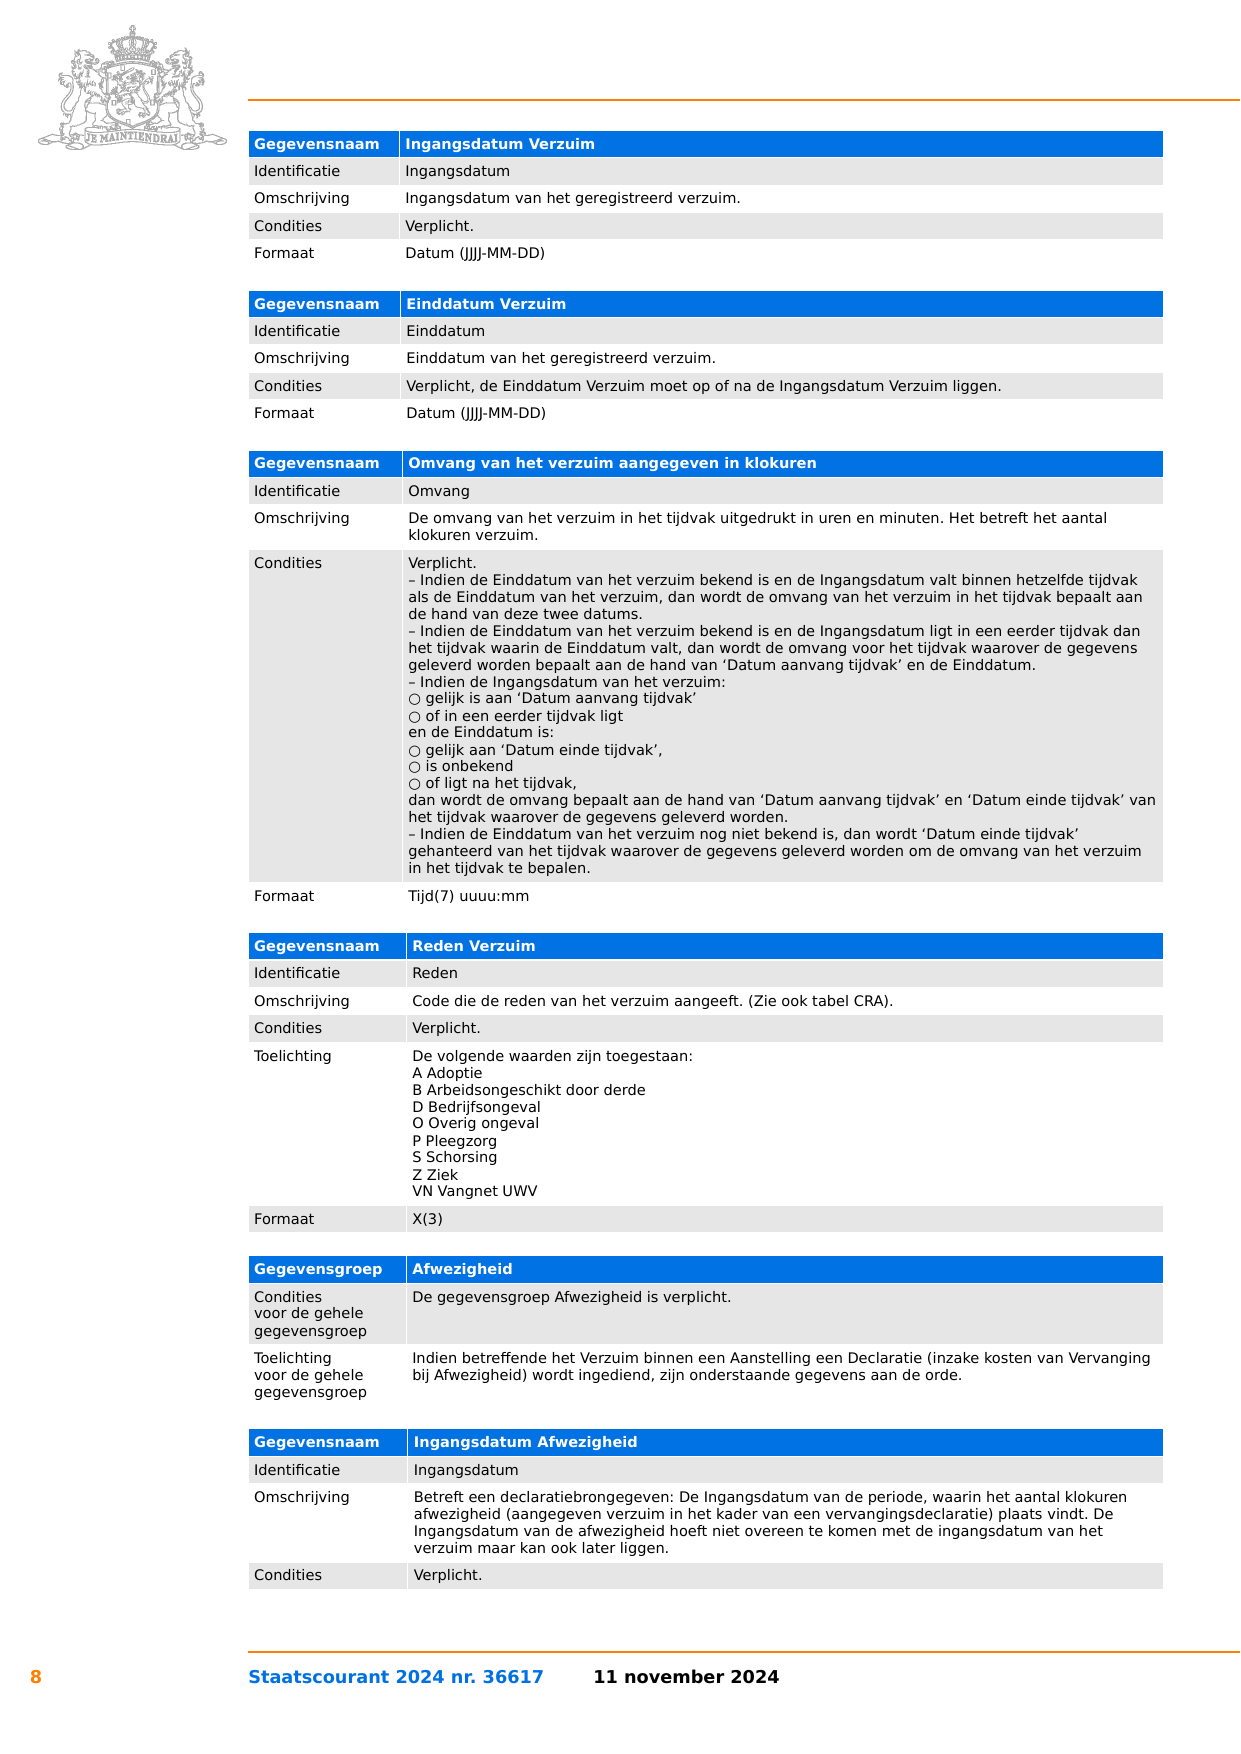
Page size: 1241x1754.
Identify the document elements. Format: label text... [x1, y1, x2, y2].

table_cell Code die de reden van het verzuim aangeeft. (Zie ook tabel CRA). [407, 988, 1163, 1014]
table_cell Condities [249, 1563, 407, 1589]
table_cell Indien betreffende het Verzuim binnen een Aanstelling een Declaratie (inzake kosten van Vervanging bij Afwezigheid) wordt ingediend, zijn onderstaande gegevens aan de orde. [407, 1345, 1163, 1405]
table_cell Omschrijving [249, 346, 400, 372]
table_cell Condities [249, 373, 400, 399]
table_cell Formaat [249, 883, 402, 909]
table_cell Verplicht. – Indien de Einddatum van het verzuim bekend is en de Ingangsdatum valt binnen hetzelfde tijdvak als de Einddatum van het verzuim, dan wordt de omvang van het verzuim in het tijdvak bepaalt aan de hand van deze twee datums. – Indien de Einddatum van het verzuim bekend is en de Ingangsdatum ligt in een eerder tijdvak dan het tijdvak waarin de Einddatum valt, dan wordt de omvang voor het tijdvak waarover de gegevens geleverd worden bepaalt aan de hand van ‘Datum aanvang tijdvak’ en de Einddatum. – Indien de Ingangsdatum van het verzuim: ○ gelijk is aan ‘Datum aanvang tijdvak’ ○ of in een eerder tijdvak ligt en de Einddatum is: ○ gelijk aan ‘Datum einde tijdvak’, ○ is onbekend ○ of ligt na het tijdvak, dan wordt de omvang bepaalt aan de hand van ‘Datum aanvang tijdvak’ en ‘Datum einde tijdvak’ van het tijdvak waarover de gegevens geleverd worden. – Indien de Einddatum van het verzuim nog niet bekend is, dan wordt ‘Datum einde tijdvak’ gehanteerd van het tijdvak waarover de gegevens geleverd worden om de omvang van het verzuim in het tijdvak te bepalen. [403, 550, 1163, 882]
table_cell Omschrijving [249, 988, 406, 1014]
table_cell Betreft een declaratiebrongegeven: De Ingangsdatum van de periode, waarin het aantal klokuren afwezigheid (aangegeven verzuim in het kader van een vervangingsdeclaratie) plaats vindt. De Ingangsdatum van de afwezigheid hoeft niet overeen te komen met de ingangsdatum van het verzuim maar kan ook later liggen. [408, 1484, 1163, 1561]
table_cell Verplicht. [400, 213, 1163, 239]
table_cell Condities [249, 1015, 406, 1042]
table_cell Einddatum [401, 318, 1163, 344]
picture [38, 25, 227, 150]
table_cell Identificatie [249, 158, 399, 185]
table_cell De volgende waarden zijn toegestaan: A Adoptie B Arbeidsongeschikt door derde D Bedrijfsongeval O Overig ongeval P Pleegzorg S Schorsing Z Ziek VN Vangnet UWV [407, 1043, 1163, 1205]
table_cell Condities voor de gehele gegevensgroep [249, 1284, 406, 1344]
table_header Gegevensnaam [249, 451, 402, 477]
table_cell Ingangsdatum van het geregistreerd verzuim. [400, 186, 1163, 212]
table_header Ingangsdatum Afwezigheid [408, 1429, 1163, 1456]
table_cell Omvang [403, 478, 1163, 504]
table_cell Formaat [249, 400, 400, 427]
table_header Gegevensnaam [249, 1429, 407, 1456]
table_header Omvang van het verzuim aangegeven in klokuren [403, 451, 1163, 477]
table_cell Tijd(7) uuuu:mm [403, 883, 1163, 909]
table_cell Verplicht. [407, 1015, 1163, 1042]
table_header Gegevensnaam [249, 131, 399, 157]
table_cell Ingangsdatum [408, 1457, 1163, 1483]
table_header Gegevensnaam [249, 933, 406, 959]
table_header Gegevensgroep [249, 1256, 406, 1283]
table_cell Toelichting voor de gehele gegevensgroep [249, 1345, 406, 1405]
table_cell Identificatie [249, 961, 406, 987]
table_cell Omschrijving [249, 506, 402, 549]
table_cell Datum (JJJJ-MM-DD) [401, 400, 1163, 427]
table_header Reden Verzuim [407, 933, 1163, 959]
table_cell Datum (JJJJ-MM-DD) [400, 241, 1163, 267]
table_cell X(3) [407, 1206, 1163, 1232]
table_cell Ingangsdatum [400, 158, 1163, 185]
table_cell Verplicht, de Einddatum Verzuim moet op of na de Ingangsdatum Verzuim liggen. [401, 373, 1163, 399]
table_header Gegevensnaam [249, 291, 400, 317]
table_cell Formaat [249, 1206, 406, 1232]
table_cell Formaat [249, 241, 399, 267]
table_cell Omschrijving [249, 1484, 407, 1561]
table_cell Reden [407, 961, 1163, 987]
table_cell Identificatie [249, 478, 402, 504]
table_cell Condities [249, 213, 399, 239]
table_cell Verplicht. [408, 1563, 1163, 1589]
table_cell De omvang van het verzuim in het tijdvak uitgedrukt in uren en minuten. Het betreft het aantal klokuren verzuim. [403, 506, 1163, 549]
table_cell De gegevensgroep Afwezigheid is verplicht. [407, 1284, 1163, 1344]
table_cell Omschrijving [249, 186, 399, 212]
table_header Einddatum Verzuim [401, 291, 1163, 317]
table_cell Toelichting [249, 1043, 406, 1205]
table_cell Einddatum van het geregistreerd verzuim. [401, 346, 1163, 372]
table_cell Condities [249, 550, 402, 882]
table_header Ingangsdatum Verzuim [400, 131, 1163, 157]
table_header Afwezigheid [407, 1256, 1163, 1283]
table_cell Identificatie [249, 318, 400, 344]
table_cell Identificatie [249, 1457, 407, 1483]
